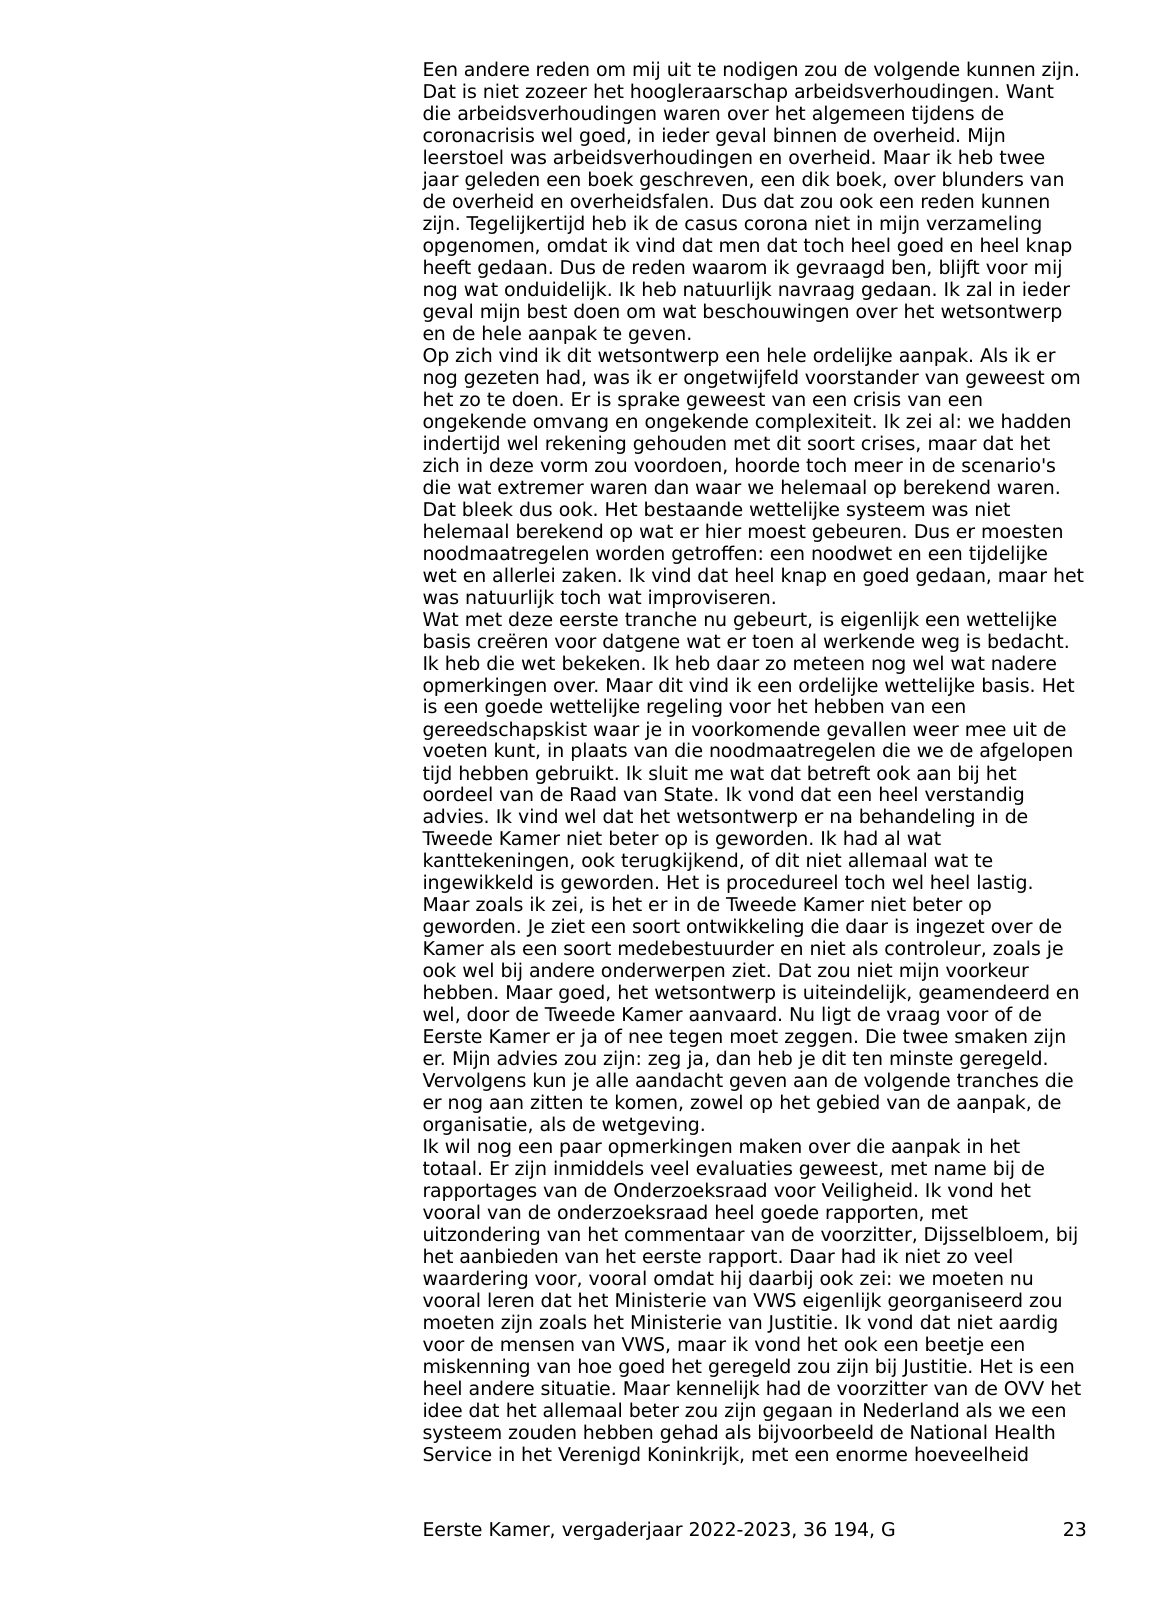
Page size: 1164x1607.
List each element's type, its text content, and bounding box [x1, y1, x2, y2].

text Een andere reden om mij uit te nodigen zou de volgende kunnen zijn. Dat is niet zozeer het hoogleraarschap arbeidsverhoudingen. Want die arbeidsverhoudingen waren over het algemeen tijdens de coronacrisis wel goed, in ieder geval binnen de overheid. Mijn leerstoel was arbeidsverhoudingen en overheid. Maar ik heb twee jaar geleden een boek geschreven, een dik boek, over blunders van de overheid en overheidsfalen. Dus dat zou ook een reden kunnen zijn. Tegelijkertijd heb ik de casus corona niet in mijn verzameling opgenomen, omdat ik vind dat men dat toch heel goed en heel knap heeft gedaan. Dus de reden waarom ik gevraagd ben, blijft voor mij nog wat onduidelijk. Ik heb natuurlijk navraag gedaan. Ik zal in ieder geval mijn best doen om wat beschouwingen over het wetsontwerp en de hele aanpak te geven. [422, 59, 1087, 345]
text Op zich vind ik dit wetsontwerp een hele ordelijke aanpak. Als ik er nog gezeten had, was ik er ongetwijfeld voorstander van geweest om het zo te doen. Er is sprake geweest van een crisis van een ongekende omvang en ongekende complexiteit. Ik zei al: we hadden indertijd wel rekening gehouden met dit soort crises, maar dat het zich in deze vorm zou voordoen, hoorde toch meer in de scenario's die wat extremer waren dan waar we helemaal op berekend waren. Dat bleek dus ook. Het bestaande wettelijke systeem was niet helemaal berekend op wat er hier moest gebeuren. Dus er moesten noodmaatregelen worden getroffen: een noodwet en een tijdelijke wet en allerlei zaken. Ik vind dat heel knap en goed gedaan, maar het was natuurlijk toch wat improviseren. [422, 345, 1087, 608]
text Wat met deze eerste tranche nu gebeurt, is eigenlijk een wettelijke basis creëren voor datgene wat er toen al werkende weg is bedacht. Ik heb die wet bekeken. Ik heb daar zo meteen nog wel wat nadere opmerkingen over. Maar dit vind ik een ordelijke wettelijke basis. Het is een goede wettelijke regeling voor het hebben van een gereedschapskist waar je in voorkomende gevallen weer mee uit de voeten kunt, in plaats van die noodmaatregelen die we de afgelopen tijd hebben gebruikt. Ik sluit me wat dat betreft ook aan bij het oordeel van de Raad van State. Ik vond dat een heel verstandig advies. Ik vind wel dat het wetsontwerp er na behandeling in de Tweede Kamer niet beter op is geworden. Ik had al wat kanttekeningen, ook terugkijkend, of dit niet allemaal wat te ingewikkeld is geworden. Het is procedureel toch wel heel lastig. Maar zoals ik zei, is het er in de Tweede Kamer niet beter op geworden. Je ziet een soort ontwikkeling die daar is ingezet over de Kamer als een soort medebestuurder en niet als controleur, zoals je ook wel bij andere onderwerpen ziet. Dat zou niet mijn voorkeur hebben. Maar goed, het wetsontwerp is uiteindelijk, geamendeerd en wel, door de Tweede Kamer aanvaard. Nu ligt de vraag voor of de Eerste Kamer er ja of nee tegen moet zeggen. Die twee smaken zijn er. Mijn advies zou zijn: zeg ja, dan heb je dit ten minste geregeld. Vervolgens kun je alle aandacht geven aan de volgende tranches die er nog aan zitten te komen, zowel op het gebied van de aanpak, de organisatie, als de wetgeving. [422, 608, 1087, 1136]
text Ik wil nog een paar opmerkingen maken over die aanpak in het totaal. Er zijn inmiddels veel evaluaties geweest, met name bij de rapportages van de Onderzoeksraad voor Veiligheid. Ik vond het vooral van de onderzoeksraad heel goede rapporten, met uitzondering van het commentaar van de voorzitter, Dijsselbloem, bij het aanbieden van het eerste rapport. Daar had ik niet zo veel waardering voor, vooral omdat hij daarbij ook zei: we moeten nu vooral leren dat het Ministerie van VWS eigenlijk georganiseerd zou moeten zijn zoals het Ministerie van Justitie. Ik vond dat niet aardig voor de mensen van VWS, maar ik vond het ook een beetje een miskenning van hoe goed het geregeld zou zijn bij Justitie. Het is een heel andere situatie. Maar kennelijk had de voorzitter van de OVV het idee dat het allemaal beter zou zijn gegaan in Nederland als we een systeem zouden hebben gehad als bijvoorbeeld de National Health Service in het Verenigd Koninkrijk, met een enorme hoeveelheid [422, 1136, 1087, 1466]
